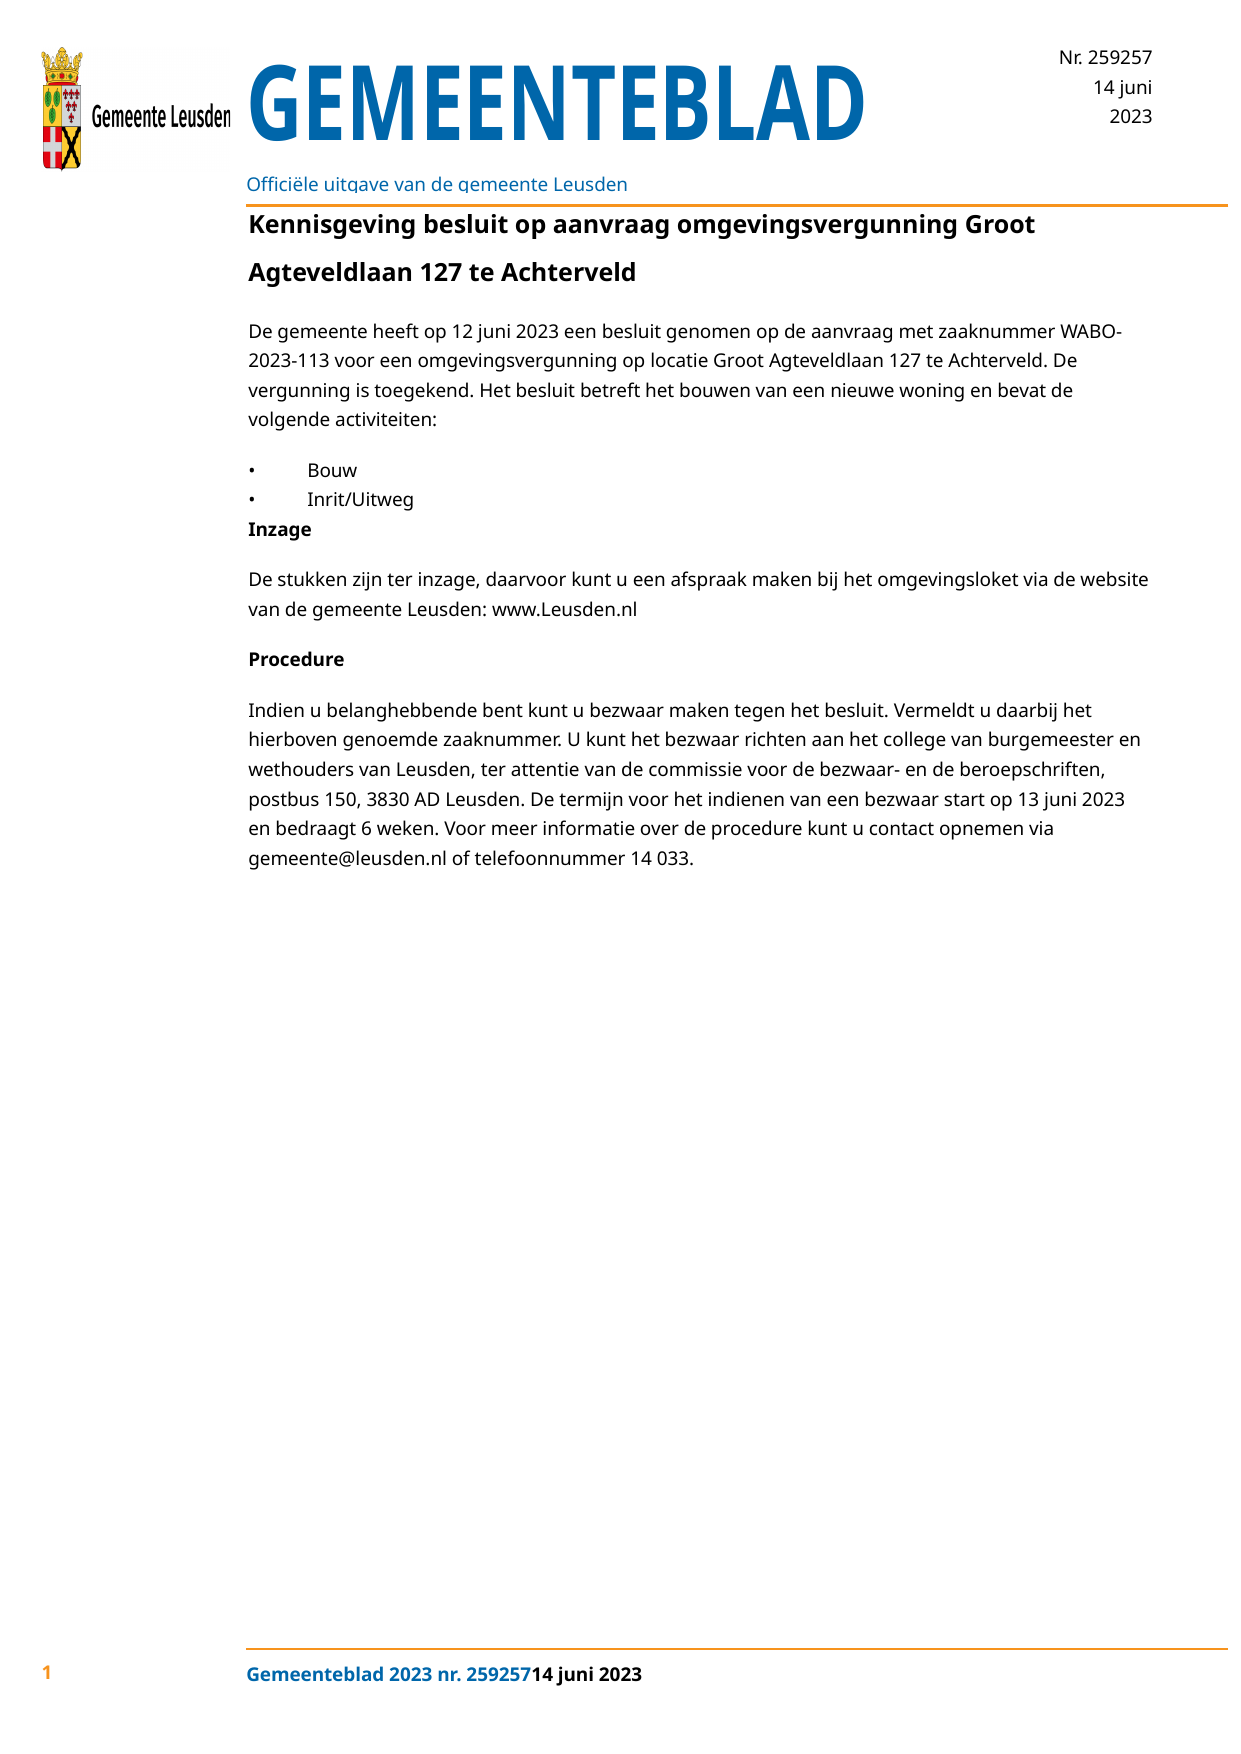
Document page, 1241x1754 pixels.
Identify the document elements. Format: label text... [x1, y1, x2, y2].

list Inrit/Uitweg [248, 487, 1152, 512]
picture [41, 47, 231, 172]
text Indien u belanghebbende bent kunt u bezwaar maken tegen het besluit. Vermeldt u daarbij het hierboven genoemde zaaknummer. U kunt het bezwaar richten aan het college van burgemeester en wethouders van Leusden, ter attentie van de commissie voor de bezwaar- en de beroepschriften, postbus 150, 3830 AD Leusden. De termijn voor het indienen van een bezwaar start op 13 juni 2023 en bedraagt 6 weken. Voor meer informatie over de procedure kunt u contact opnemen via gemeente@leusden.nl of telefoonnummer 14 033. [248, 697, 1152, 871]
text Kennisgeving besluit op aanvraag omgevingsvergunning Groot Agteveldlaan 127 te Achterveld [248, 207, 1152, 288]
text Procedure [248, 647, 1152, 672]
text De gemeente heeft op 12 juni 2023 een besluit genomen op de aanvraag met zaaknummer WABO-2023-113 voor een omgevingsvergunning op locatie Groot Agteveldlaan 127 te Achterveld. De vergunning is toegekend. Het besluit betreft het bouwen van een nieuwe woning en bevat de volgende activiteiten: [248, 318, 1152, 432]
text De stukken zijn ter inzage, daarvoor kunt u een afspraak maken bij het omgevingsloket via de website van de gemeente Leusden: www.Leusden.nl [248, 567, 1152, 622]
text Inzage [248, 516, 1152, 542]
list Bouw [248, 457, 1152, 483]
